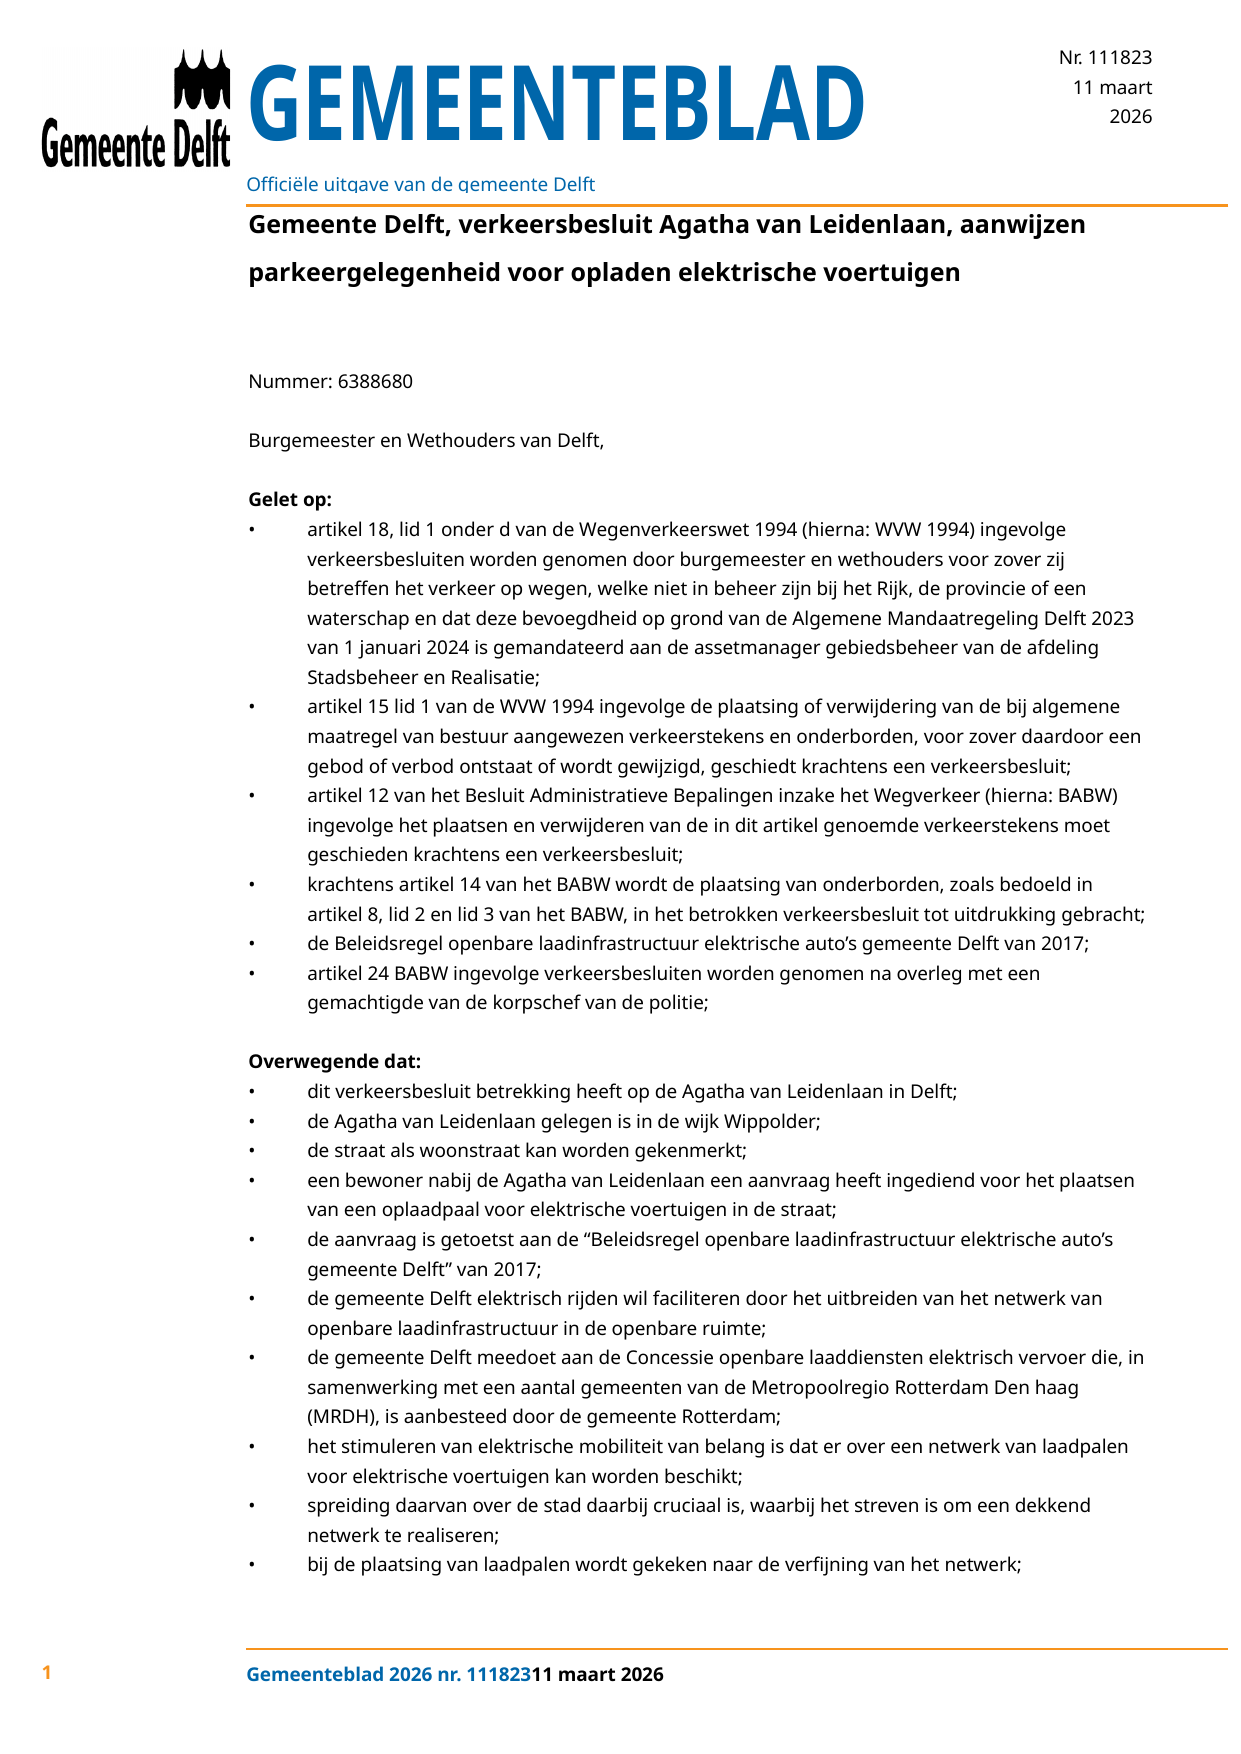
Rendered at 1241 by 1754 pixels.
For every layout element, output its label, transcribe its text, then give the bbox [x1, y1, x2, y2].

list artikel 18, lid 1 onder d van de Wegenverkeerswet 1994 (hierna: WVW 1994) ingevolge verkeersbesluiten worden genomen door burgemeester en wethouders voor zover zij betreffen het verkeer op wegen, welke niet in beheer zijn bij het Rijk, de provincie of een waterschap en dat deze bevoegdheid op grond van de Algemene Mandaatregeling Delft 2023 van 1 januari 2024 is gemandateerd aan de assetmanager gebiedsbeheer van de afdeling Stadsbeheer en Realisatie; [248, 516, 1152, 690]
list de gemeente Delft elektrisch rijden wil faciliteren door het uitbreiden van het netwerk van openbare laadinfrastructuur in de openbare ruimte; [248, 1285, 1152, 1341]
text Nummer: 6388680 [248, 368, 1152, 394]
list bij de plaatsing van laadpalen wordt gekeken naar de verfijning van het netwerk; [248, 1552, 1152, 1577]
list spreiding daarvan over de stad daarbij cruciaal is, waarbij het streven is om een dekkend netwerk te realiseren; [248, 1492, 1152, 1548]
picture [41, 47, 231, 172]
list dit verkeersbesluit betrekking heeft op de Agatha van Leidenlaan in Delft; [248, 1078, 1152, 1104]
list de aanvraag is getoetst aan de “Beleidsregel openbare laadinfrastructuur elektrische auto’s gemeente Delft” van 2017; [248, 1226, 1152, 1281]
list artikel 24 BABW ingevolge verkeersbesluiten worden genomen na overleg met een gemachtigde van de korpschef van de politie; [248, 960, 1152, 1015]
list de Beleidsregel openbare laadinfrastructuur elektrische auto’s gemeente Delft van 2017; [248, 930, 1152, 956]
text Gemeente Delft, verkeersbesluit Agatha van Leidenlaan, aanwijzen parkeergelegenheid voor opladen elektrische voertuigen [248, 207, 1152, 288]
text Burgemeester en Wethouders van Delft, [248, 427, 1152, 453]
text Gelet op: [248, 487, 1152, 512]
list een bewoner nabij de Agatha van Leidenlaan een aanvraag heeft ingediend voor het plaatsen van een oplaadpaal voor elektrische voertuigen in de straat; [248, 1167, 1152, 1222]
list krachtens artikel 14 van het BABW wordt de plaatsing van onderborden, zoals bedoeld in artikel 8, lid 2 en lid 3 van het BABW, in het betrokken verkeersbesluit tot uitdrukking gebracht; [248, 871, 1152, 926]
text Overwegende dat: [248, 1049, 1152, 1074]
list het stimuleren van elektrische mobiliteit van belang is dat er over een netwerk van laadpalen voor elektrische voertuigen kan worden beschikt; [248, 1433, 1152, 1488]
list artikel 15 lid 1 van de WVW 1994 ingevolge de plaatsing of verwijdering van de bij algemene maatregel van bestuur aangewezen verkeerstekens en onderborden, voor zover daardoor een gebod of verbod ontstaat of wordt gewijzigd, geschiedt krachtens een verkeersbesluit; [248, 694, 1152, 778]
list de gemeente Delft meedoet aan de Concessie openbare laaddiensten elektrisch vervoer die, in samenwerking met een aantal gemeenten van de Metropoolregio Rotterdam Den haag (MRDH), is aanbesteed door de gemeente Rotterdam; [248, 1344, 1152, 1429]
list de straat als woonstraat kan worden gekenmerkt; [248, 1137, 1152, 1163]
list artikel 12 van het Besluit Administratieve Bepalingen inzake het Wegverkeer (hierna: BABW) ingevolge het plaatsen en verwijderen van de in dit artikel genoemde verkeerstekens moet geschieden krachtens een verkeersbesluit; [248, 782, 1152, 867]
list de Agatha van Leidenlaan gelegen is in de wijk Wippolder; [248, 1108, 1152, 1133]
